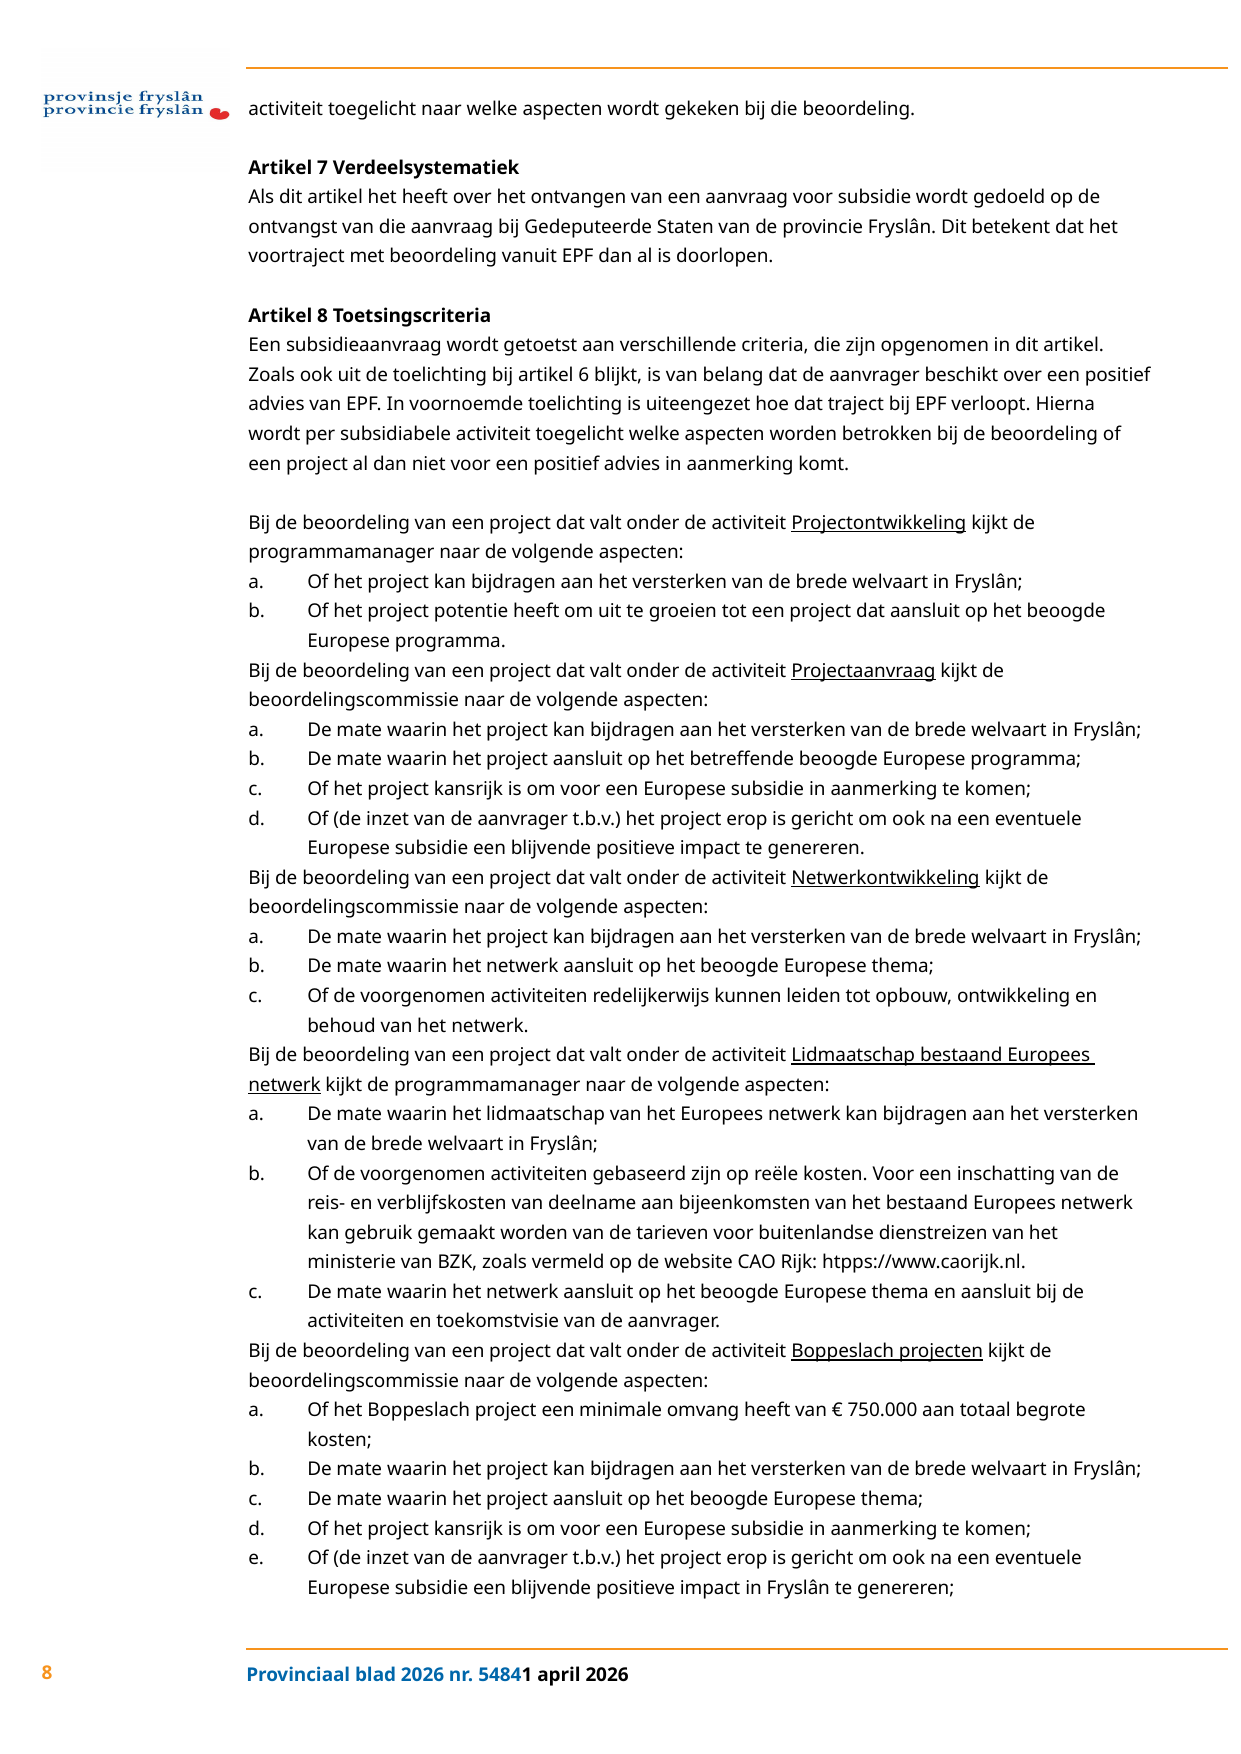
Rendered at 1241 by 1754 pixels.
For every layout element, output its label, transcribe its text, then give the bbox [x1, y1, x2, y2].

list Of (de inzet van de aanvrager t.b.v.) het project erop is gericht om ook na een eventuele Europese subsidie een blijvende positieve impact te genereren. [248, 805, 1152, 860]
list Of het Boppeslach project een minimale omvang heeft van € 750.000 aan totaal begrote kosten; [248, 1396, 1152, 1452]
list Of de voorgenomen activiteiten redelijkerwijs kunnen leiden tot opbouw, ontwikkeling en behoud van het netwerk. [248, 982, 1152, 1038]
list De mate waarin het project kan bijdragen aan het versterken van de brede welvaart in Fryslân; [248, 923, 1152, 949]
text Artikel 8 Toetsingscriteria [248, 302, 1152, 328]
list De mate waarin het project kan bijdragen aan het versterken van de brede welvaart in Fryslân; [248, 1456, 1152, 1481]
text activiteit toegelicht naar welke aspecten wordt gekeken bij die beoordeling. [248, 95, 1152, 121]
text Bij de beoordeling van een project dat valt onder de activiteit Projectaanvraag kijkt de beoordelingscommissie naar de volgende aspecten: [248, 657, 1152, 712]
list De mate waarin het netwerk aansluit op het beoogde Europese thema; [248, 953, 1152, 978]
list De mate waarin het project kan bijdragen aan het versterken van de brede welvaart in Fryslân; [248, 716, 1152, 742]
text Bij de beoordeling van een project dat valt onder de activiteit Lidmaatschap bestaand Europees netwerk kijkt de programmamanager naar de volgende aspecten: [248, 1041, 1152, 1097]
text Artikel 7 Verdeelsystematiek [248, 154, 1152, 180]
list Of de voorgenomen activiteiten gebaseerd zijn op reële kosten. Voor een inschatting van de reis- en verblijfskosten van deelname aan bijeenkomsten van het bestaand Europees netwerk kan gebruik gemaakt worden van de tarieven voor buitenlandse dienstreizen van het ministerie van BZK, zoals vermeld op de website CAO Rijk: htpps://www.caorijk.nl. [248, 1160, 1152, 1274]
list De mate waarin het lidmaatschap van het Europees netwerk kan bijdragen aan het versterken van de brede welvaart in Fryslân; [248, 1101, 1152, 1156]
text Een subsidieaanvraag wordt getoetst aan verschillende criteria, die zijn opgenomen in dit artikel. Zoals ook uit de toelichting bij artikel 6 blijkt, is van belang dat de aanvrager beschikt over een positief advies van EPF. In voornoemde toelichting is uiteengezet hoe dat traject bij EPF verloopt. Hierna wordt per subsidiabele activiteit toegelicht welke aspecten worden betrokken bij de beoordeling of een project al dan niet voor een positief advies in aanmerking komt. [248, 331, 1152, 476]
list Of het project kan bijdragen aan het versterken van de brede welvaart in Fryslân; [248, 568, 1152, 594]
list De mate waarin het netwerk aansluit op het beoogde Europese thema en aansluit bij de activiteiten en toekomstvisie van de aanvrager. [248, 1278, 1152, 1333]
picture [41, 47, 231, 172]
list Of (de inzet van de aanvrager t.b.v.) het project erop is gericht om ook na een eventuele Europese subsidie een blijvende positieve impact in Fryslân te genereren; [248, 1544, 1152, 1600]
text Bij de beoordeling van een project dat valt onder de activiteit Projectontwikkeling kijkt de programmamanager naar de volgende aspecten: [248, 509, 1152, 564]
text Als dit artikel het heeft over het ontvangen van een aanvraag voor subsidie wordt gedoeld op de ontvangst van die aanvraag bij Gedeputeerde Staten van de provincie Fryslân. Dit betekent dat het voortraject met beoordeling vanuit EPF dan al is doorlopen. [248, 183, 1152, 268]
list Of het project potentie heeft om uit te groeien tot een project dat aansluit op het beoogde Europese programma. [248, 598, 1152, 653]
text Bij de beoordeling van een project dat valt onder de activiteit Netwerkontwikkeling kijkt de beoordelingscommissie naar de volgende aspecten: [248, 864, 1152, 919]
list De mate waarin het project aansluit op het beoogde Europese thema; [248, 1485, 1152, 1511]
list De mate waarin het project aansluit op het betreffende beoogde Europese programma; [248, 746, 1152, 771]
text Bij de beoordeling van een project dat valt onder de activiteit Boppeslach projecten kijkt de beoordelingscommissie naar de volgende aspecten: [248, 1337, 1152, 1393]
list Of het project kansrijk is om voor een Europese subsidie in aanmerking te komen; [248, 1515, 1152, 1541]
list Of het project kansrijk is om voor een Europese subsidie in aanmerking te komen; [248, 775, 1152, 801]
